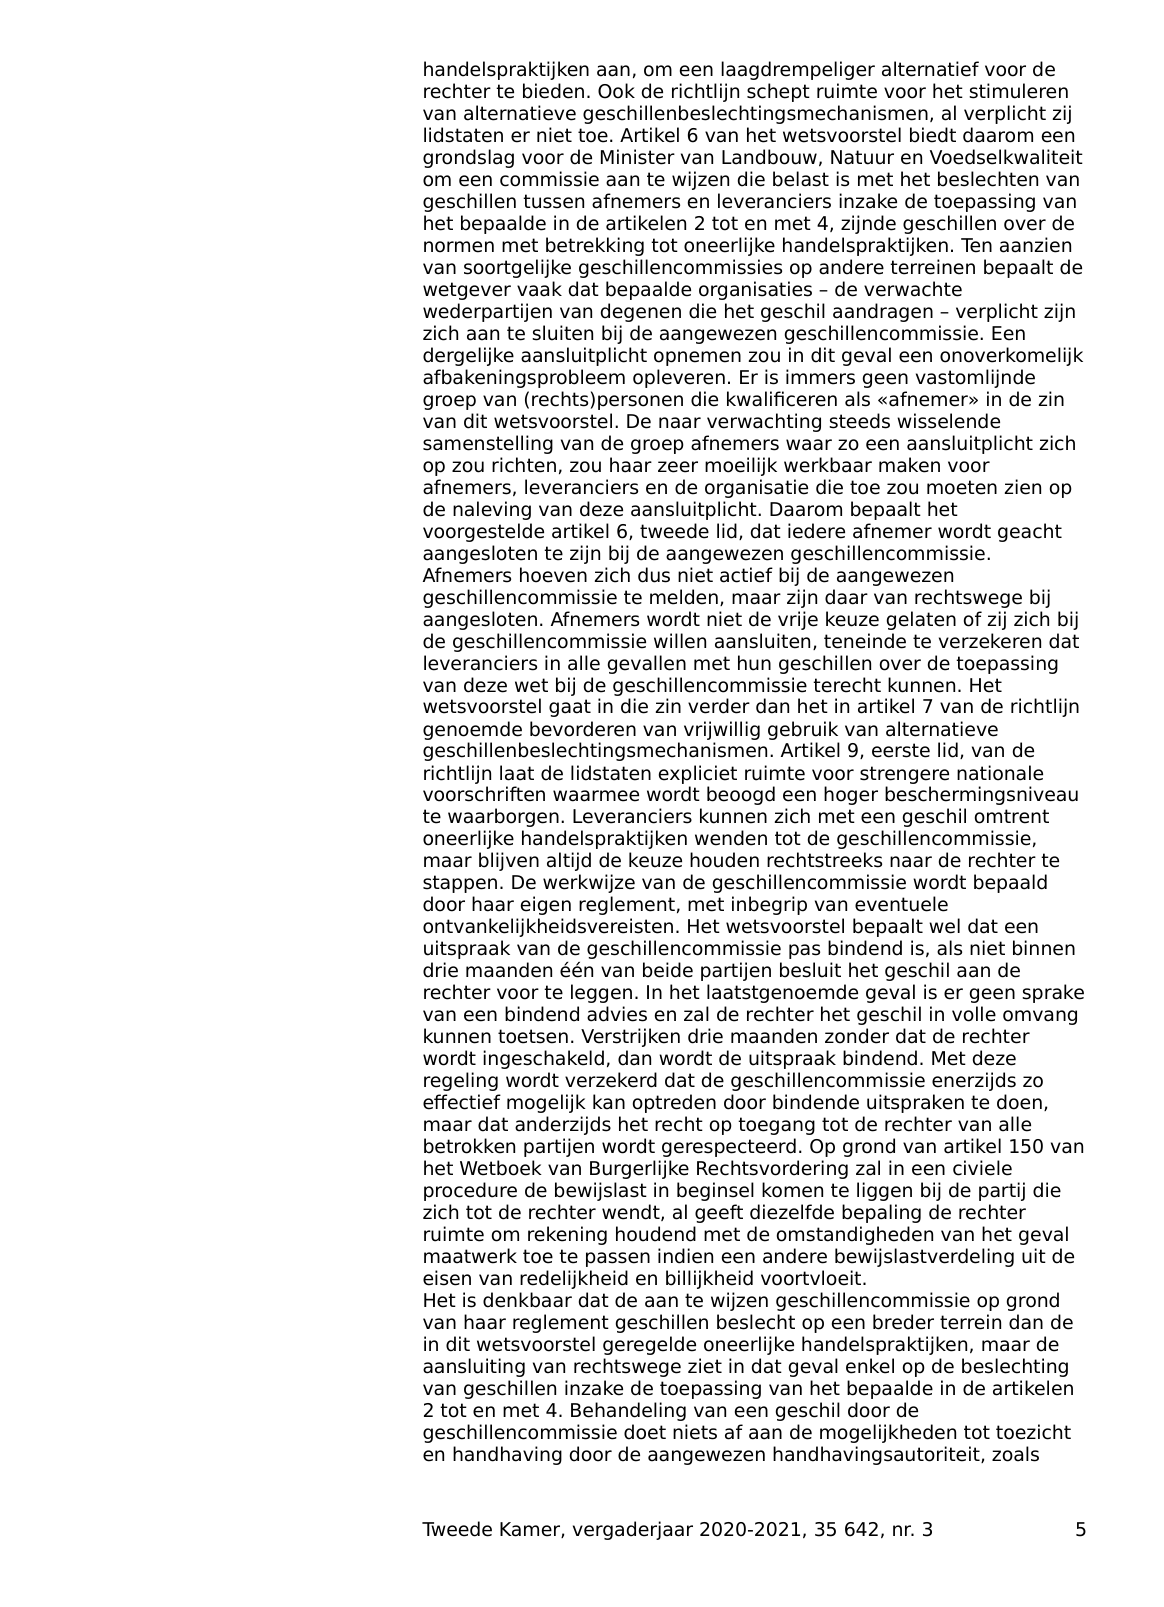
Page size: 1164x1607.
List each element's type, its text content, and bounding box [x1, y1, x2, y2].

text Het is denkbaar dat de aan te wijzen geschillencommissie op grond van haar reglement geschillen beslecht op een breder terrein dan de in dit wetsvoorstel geregelde oneerlijke handelspraktijken, maar de aansluiting van rechtswege ziet in dat geval enkel op de beslechting van geschillen inzake de toepassing van het bepaalde in de artikelen 2 tot en met 4. Behandeling van een geschil door de geschillencommissie doet niets af aan de mogelijkheden tot toezicht en handhaving door de aangewezen handhavingsautoriteit, zoals [422, 1290, 1087, 1466]
text handelspraktijken aan, om een laagdrempeliger alternatief voor de rechter te bieden. Ook de richtlijn schept ruimte voor het stimuleren van alternatieve geschillenbeslechtingsmechanismen, al verplicht zij lidstaten er niet toe. Artikel 6 van het wetsvoorstel biedt daarom een grondslag voor de Minister van Landbouw, Natuur en Voedselkwaliteit om een commissie aan te wijzen die belast is met het beslechten van geschillen tussen afnemers en leveranciers inzake de toepassing van het bepaalde in de artikelen 2 tot en met 4, zijnde geschillen over de normen met betrekking tot oneerlijke handelspraktijken. Ten aanzien van soortgelijke geschillencommissies op andere terreinen bepaalt de wetgever vaak dat bepaalde organisaties – de verwachte wederpartijen van degenen die het geschil aandragen – verplicht zijn zich aan te sluiten bij de aangewezen geschillencommissie. Een dergelijke aansluitplicht opnemen zou in dit geval een onoverkomelijk afbakeningsprobleem opleveren. Er is immers geen vastomlijnde groep van (rechts)personen die kwalificeren als «afnemer» in de zin van dit wetsvoorstel. De naar verwachting steeds wisselende samenstelling van de groep afnemers waar zo een aansluitplicht zich op zou richten, zou haar zeer moeilijk werkbaar maken voor afnemers, leveranciers en de organisatie die toe zou moeten zien op de naleving van deze aansluitplicht. Daarom bepaalt het voorgestelde artikel 6, tweede lid, dat iedere afnemer wordt geacht aangesloten te zijn bij de aangewezen geschillencommissie. Afnemers hoeven zich dus niet actief bij de aangewezen geschillencommissie te melden, maar zijn daar van rechtswege bij aangesloten. Afnemers wordt niet de vrije keuze gelaten of zij zich bij de geschillencommissie willen aansluiten, teneinde te verzekeren dat leveranciers in alle gevallen met hun geschillen over de toepassing van deze wet bij de geschillencommissie terecht kunnen. Het wetsvoorstel gaat in die zin verder dan het in artikel 7 van de richtlijn genoemde bevorderen van vrijwillig gebruik van alternatieve geschillenbeslechtingsmechanismen. Artikel 9, eerste lid, van de richtlijn laat de lidstaten expliciet ruimte voor strengere nationale voorschriften waarmee wordt beoogd een hoger beschermingsniveau te waarborgen. Leveranciers kunnen zich met een geschil omtrent oneerlijke handelspraktijken wenden tot de geschillencommissie, maar blijven altijd de keuze houden rechtstreeks naar de rechter te stappen. De werkwijze van de geschillencommissie wordt bepaald door haar eigen reglement, met inbegrip van eventuele ontvankelijkheidsvereisten. Het wetsvoorstel bepaalt wel dat een uitspraak van de geschillencommissie pas bindend is, als niet binnen drie maanden één van beide partijen besluit het geschil aan de rechter voor te leggen. In het laatstgenoemde geval is er geen sprake van een bindend advies en zal de rechter het geschil in volle omvang kunnen toetsen. Verstrijken drie maanden zonder dat de rechter wordt ingeschakeld, dan wordt de uitspraak bindend. Met deze regeling wordt verzekerd dat de geschillencommissie enerzijds zo effectief mogelijk kan optreden door bindende uitspraken te doen, maar dat anderzijds het recht op toegang tot de rechter van alle betrokken partijen wordt gerespecteerd. Op grond van artikel 150 van het Wetboek van Burgerlijke Rechtsvordering zal in een civiele procedure de bewijslast in beginsel komen te liggen bij de partij die zich tot de rechter wendt, al geeft diezelfde bepaling de rechter ruimte om rekening houdend met de omstandigheden van het geval maatwerk toe te passen indien een andere bewijslastverdeling uit de eisen van redelijkheid en billijkheid voortvloeit. [422, 59, 1087, 1290]
